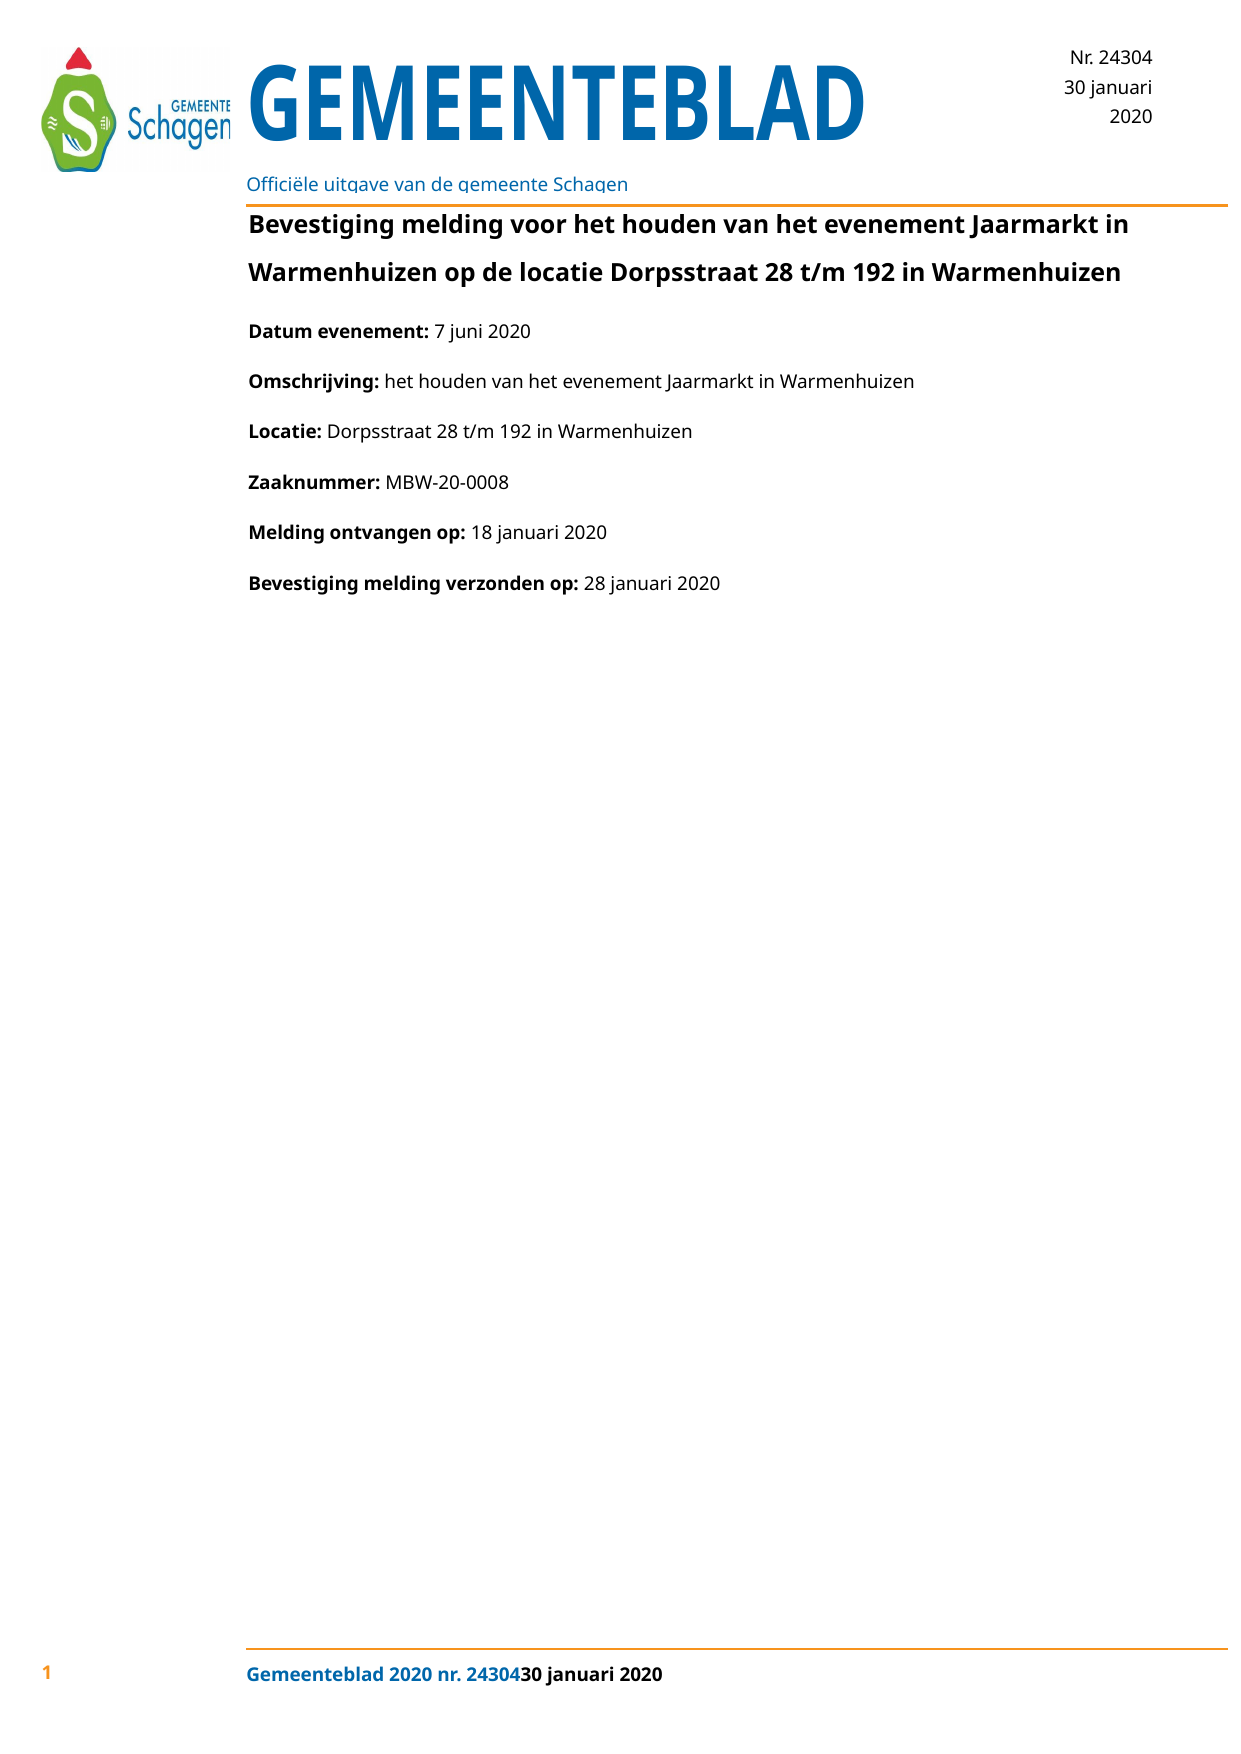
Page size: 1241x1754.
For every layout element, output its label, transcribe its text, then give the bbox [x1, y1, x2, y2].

text Zaaknummer: MBW-20-0008 [248, 469, 1152, 495]
text Locatie: Dorpsstraat 28 t/m 192 in Warmenhuizen [248, 419, 1152, 444]
text Bevestiging melding verzonden op: 28 januari 2020 [248, 570, 1152, 596]
text Melding ontvangen op: 18 januari 2020 [248, 519, 1152, 545]
text Datum evenement: 7 juni 2020 [248, 318, 1152, 344]
text Bevestiging melding voor het houden van het evenement Jaarmarkt in Warmenhuizen op de locatie Dorpsstraat 28 t/m 192 in Warmenhuizen [248, 207, 1152, 288]
text Omschrijving: het houden van het evenement Jaarmarkt in Warmenhuizen [248, 368, 1152, 394]
picture [41, 47, 231, 172]
